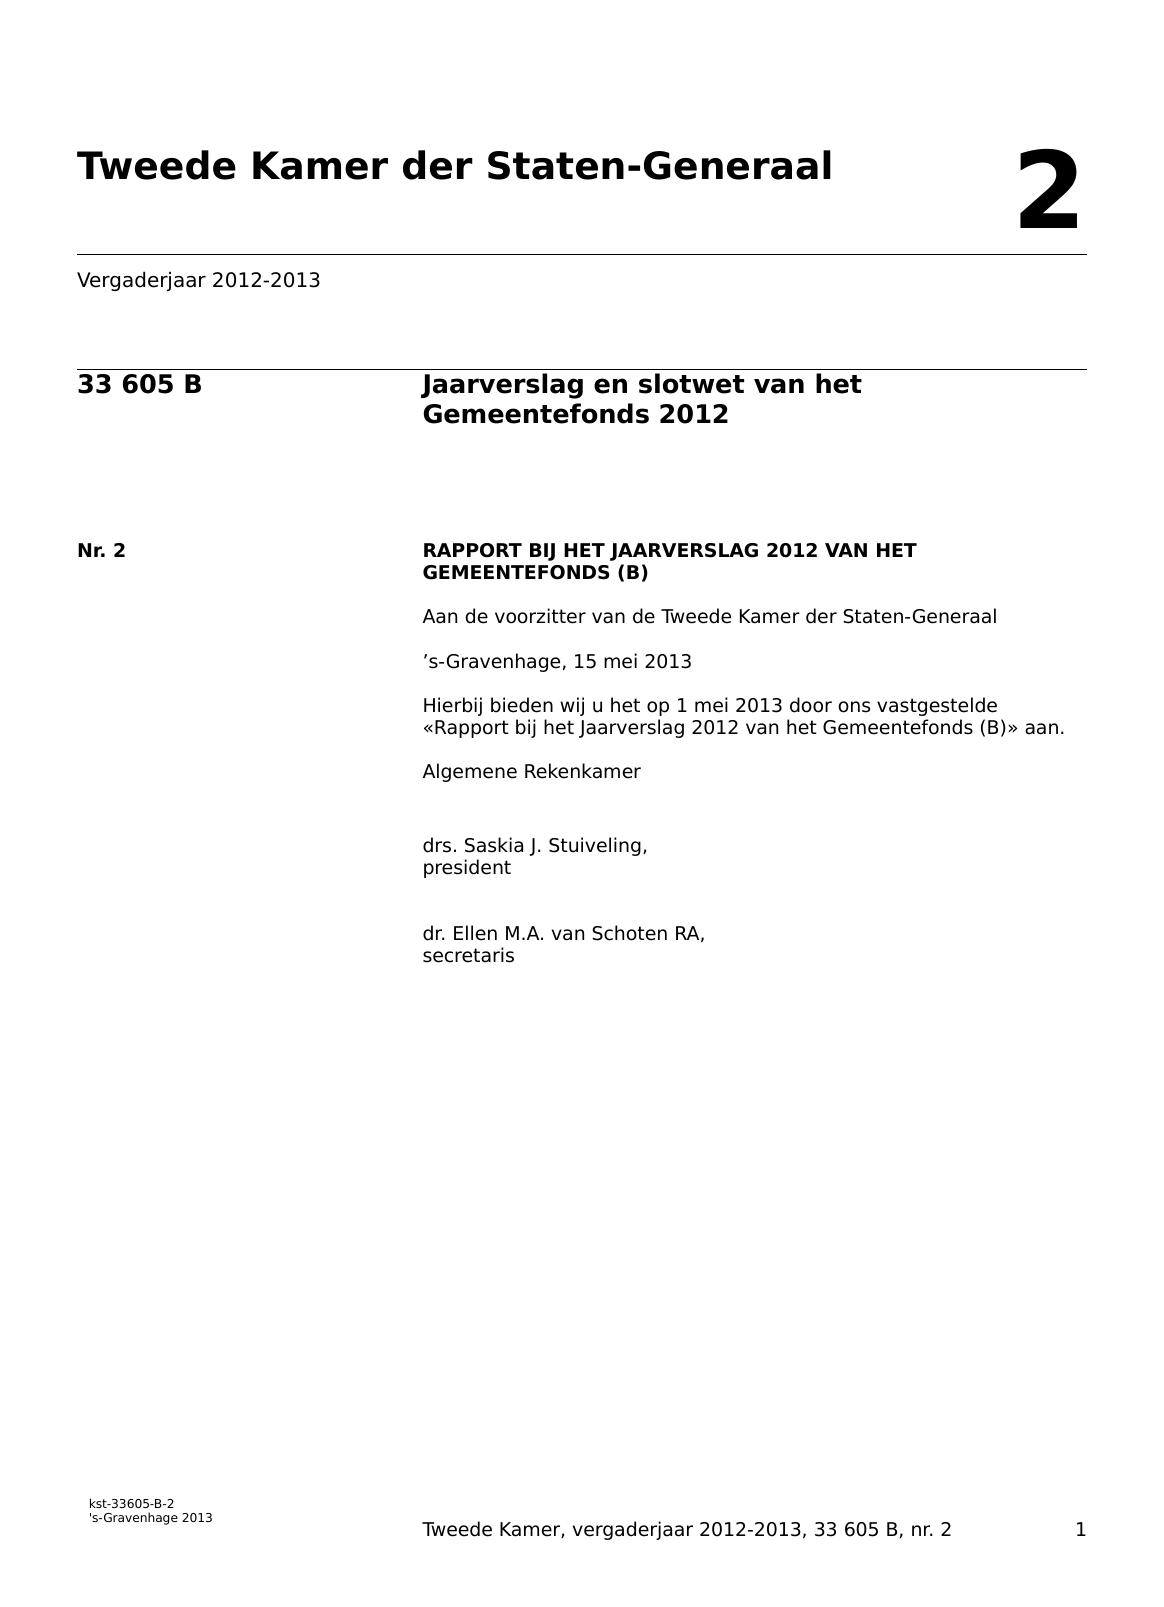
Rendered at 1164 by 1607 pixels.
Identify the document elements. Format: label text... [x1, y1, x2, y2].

subtitle Nr. 2 RAPPORT BIJ HET JAARVERSLAG 2012 VAN HET GEMEENTEFONDS (B) [77, 540, 1087, 584]
text Algemene Rekenkamer [422, 761, 1087, 783]
subtitle 33 605 B Jaarverslag en slotwet van het Gemeentefonds 2012 [77, 370, 1087, 429]
text Hierbij bieden wij u het op 1 mei 2013 door ons vastgestelde «Rapport bij het Jaarverslag 2012 van het Gemeentefonds (B)» aan. [422, 695, 1087, 739]
table_header 2 [886, 130, 1087, 254]
table_cell Vergaderjaar 2012-2013 [77, 255, 1087, 369]
text drs. Saskia J. Stuiveling, president [422, 813, 1087, 879]
text Aan de voorzitter van de Tweede Kamer der Staten-Generaal [422, 606, 1087, 628]
text 's-Gravenhage 2013 [88, 1511, 323, 1525]
text kst-33605-B-2 [88, 1497, 323, 1511]
text ’s-Gravenhage, 15 mei 2013 [422, 651, 1087, 672]
text dr. Ellen M.A. van Schoten RA, secretaris [422, 901, 1087, 967]
table_header Tweede Kamer der Staten-Generaal [77, 130, 886, 254]
